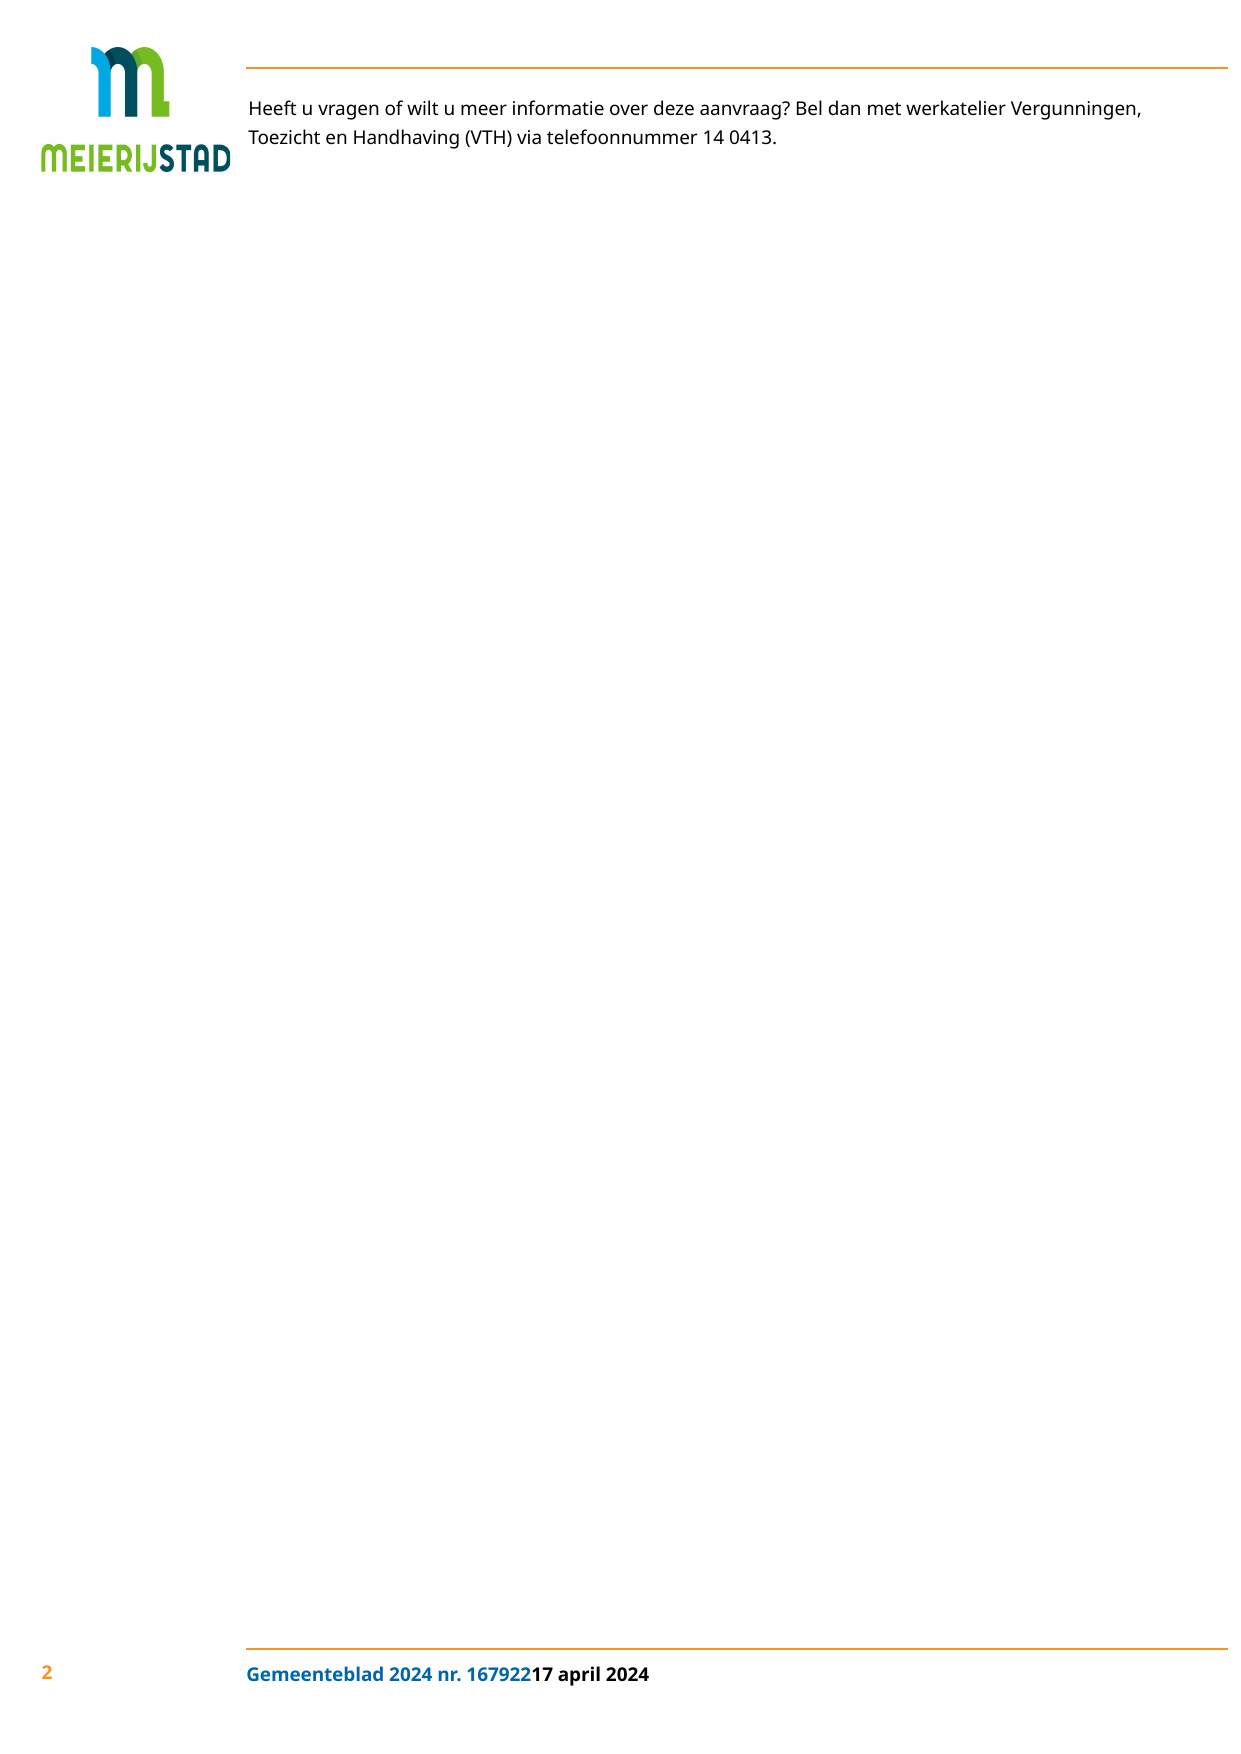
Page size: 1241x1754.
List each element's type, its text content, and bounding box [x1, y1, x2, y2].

picture [41, 47, 231, 172]
text Heeft u vragen of wilt u meer informatie over deze aanvraag? Bel dan met werkatelier Vergunningen, Toezicht en Handhaving (VTH) via telefoonnummer 14 0413. [248, 95, 1152, 150]
